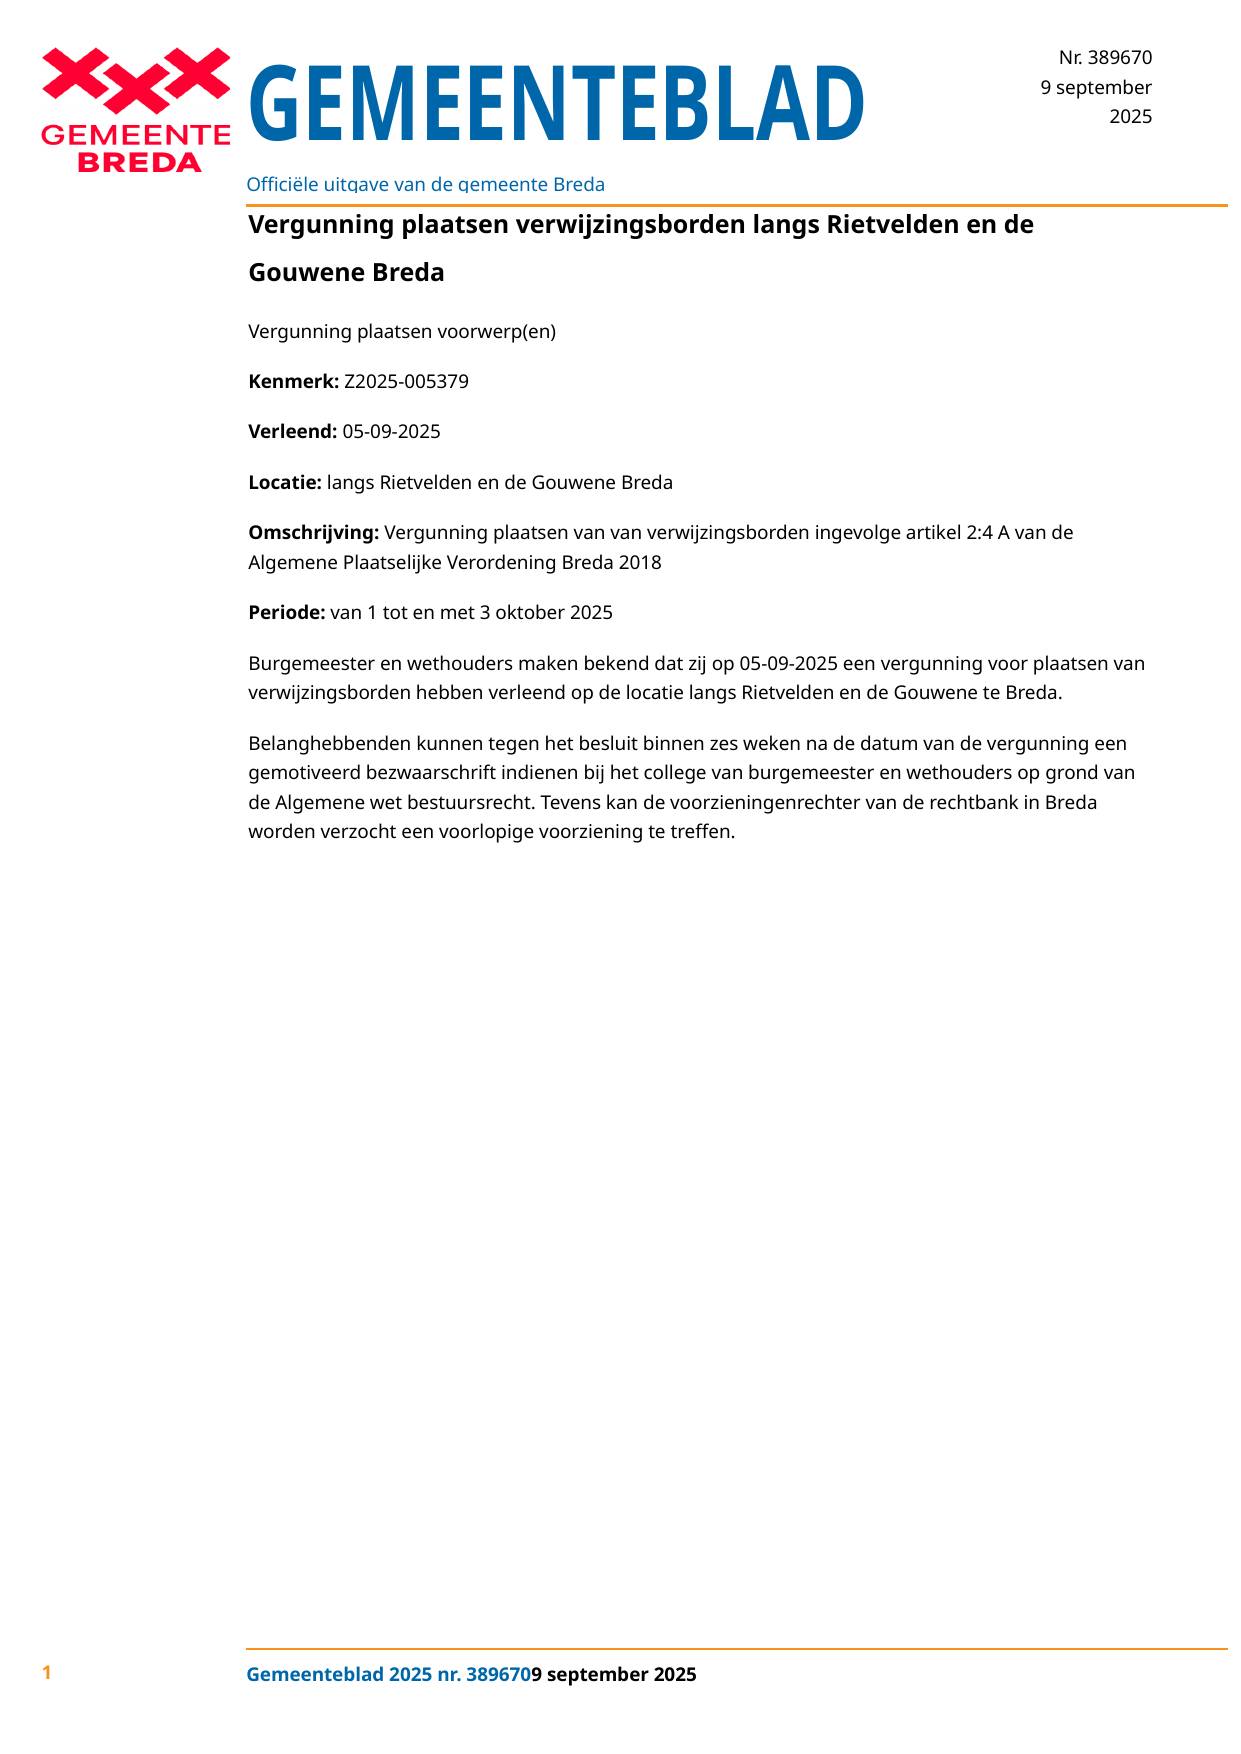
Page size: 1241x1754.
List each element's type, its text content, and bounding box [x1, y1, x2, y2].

text Verleend: 05-09-2025 [248, 419, 1152, 444]
text Vergunning plaatsen voorwerp(en) [248, 318, 1152, 344]
text Vergunning plaatsen verwijzingsborden langs Rietvelden en de Gouwene Breda [248, 207, 1152, 288]
text Periode: van 1 tot en met 3 oktober 2025 [248, 599, 1152, 625]
picture [41, 47, 231, 172]
text Belanghebbenden kunnen tegen het besluit binnen zes weken na de datum van de vergunning een gemotiveerd bezwaarschrift indienen bij het college van burgemeester en wethouders op grond van de Algemene wet bestuursrecht. Tevens kan de voorzieningenrechter van de rechtbank in Breda worden verzocht een voorlopige voorziening te treffen. [248, 730, 1152, 844]
text Kenmerk: Z2025-005379 [248, 368, 1152, 394]
text Locatie: langs Rietvelden en de Gouwene Breda [248, 469, 1152, 495]
text Omschrijving: Vergunning plaatsen van van verwijzingsborden ingevolge artikel 2:4 A van de Algemene Plaatselijke Verordening Breda 2018 [248, 519, 1152, 575]
text Burgemeester en wethouders maken bekend dat zij op 05-09-2025 een vergunning voor plaatsen van verwijzingsborden hebben verleend op de locatie langs Rietvelden en de Gouwene te Breda. [248, 650, 1152, 705]
